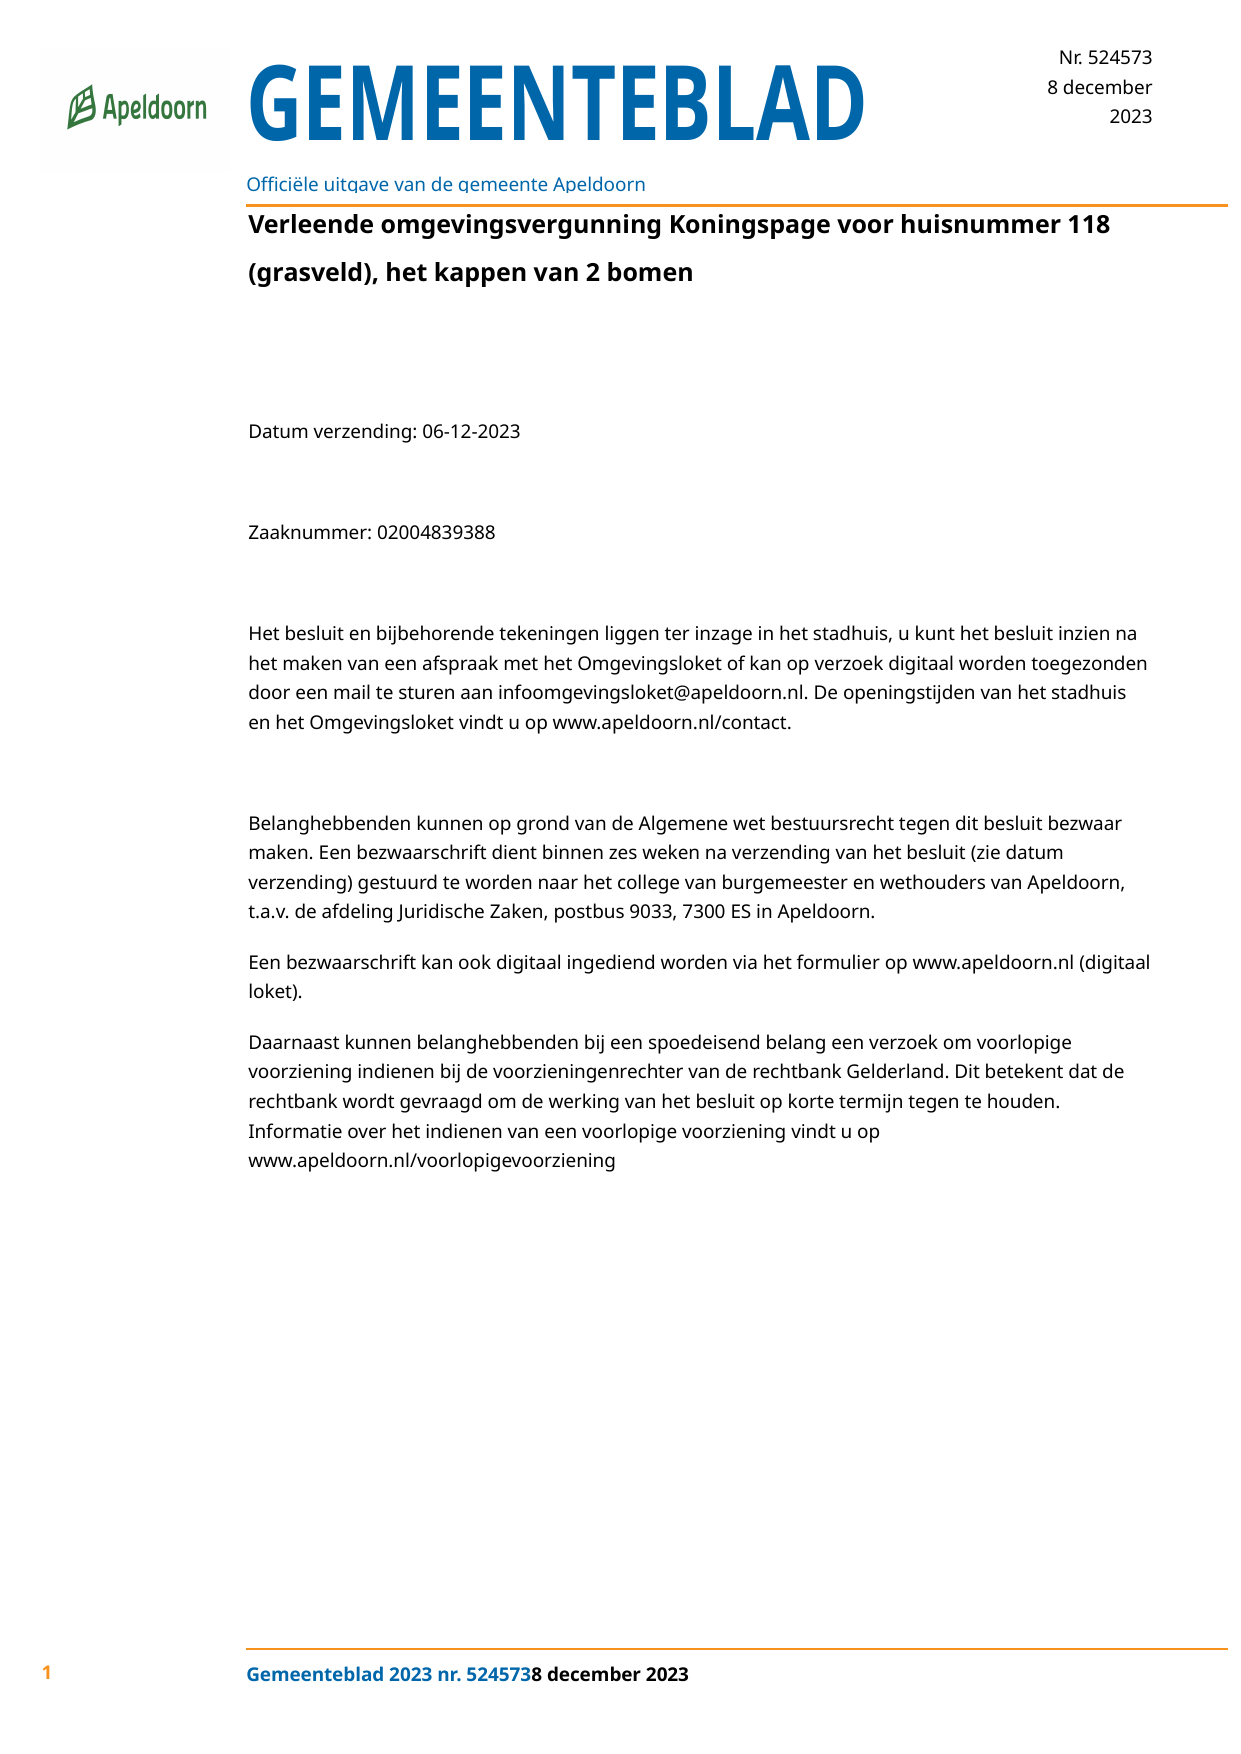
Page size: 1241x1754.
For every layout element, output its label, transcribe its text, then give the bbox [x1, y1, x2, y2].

text Datum verzending: 06-12-2023 [248, 419, 1152, 444]
text Een bezwaarschrift kan ook digitaal ingediend worden via het formulier op www.apeldoorn.nl (digitaal loket). [248, 949, 1152, 1004]
text Het besluit en bijbehorende tekeningen liggen ter inzage in het stadhuis, u kunt het besluit inzien na het maken van een afspraak met het Omgevingsloket of kan op verzoek digitaal worden toegezonden door een mail te sturen aan infoomgevingsloket@apeldoorn.nl. De openingstijden van het stadhuis en het Omgevingsloket vindt u op www.apeldoorn.nl/contact. [248, 620, 1152, 735]
picture [41, 47, 231, 172]
text Verleende omgevingsvergunning Koningspage voor huisnummer 118 (grasveld), het kappen van 2 bomen [248, 207, 1152, 288]
text Daarnaast kunnen belanghebbenden bij een spoedeisend belang een verzoek om voorlopige voorziening indienen bij de voorzieningenrechter van de rechtbank Gelderland. Dit betekent dat de rechtbank wordt gevraagd om de werking van het besluit op korte termijn tegen te houden. Informatie over het indienen van een voorlopige voorziening vindt u op www.apeldoorn.nl/voorlopigevoorziening [248, 1029, 1152, 1173]
text Zaaknummer: 02004839388 [248, 519, 1152, 545]
text Belanghebbenden kunnen op grond van de Algemene wet bestuursrecht tegen dit besluit bezwaar maken. Een bezwaarschrift dient binnen zes weken na verzending van het besluit (zie datum verzending) gestuurd te worden naar het college van burgemeester en wethouders van Apeldoorn, t.a.v. de afdeling Juridische Zaken, postbus 9033, 7300 ES in Apeldoorn. [248, 810, 1152, 924]
